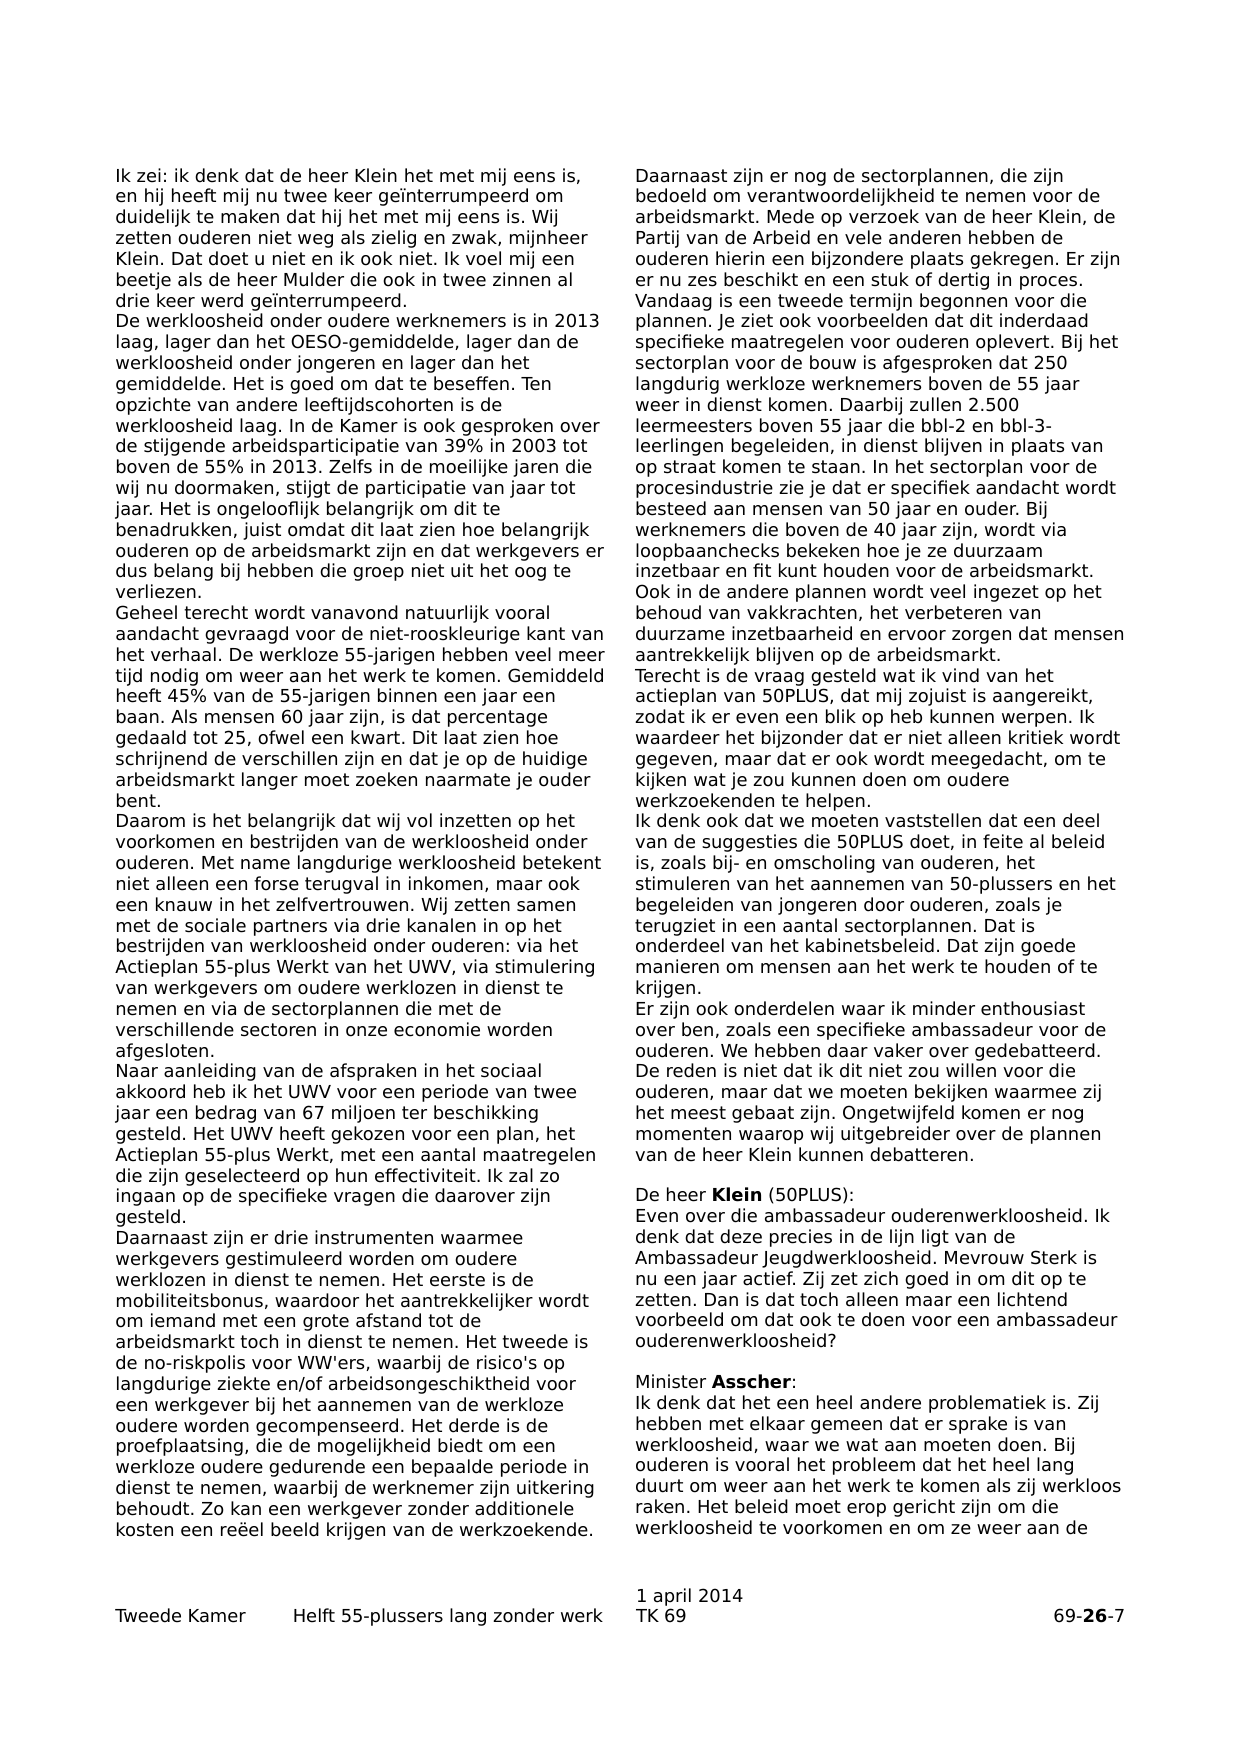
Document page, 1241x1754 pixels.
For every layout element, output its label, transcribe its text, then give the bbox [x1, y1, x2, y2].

text De werkloosheid onder oudere werknemers is in 2013 laag, lager dan het OESO-gemiddelde, lager dan de werkloosheid onder jongeren en lager dan het gemiddelde. Het is goed om dat te beseffen. Ten opzichte van andere leeftijdscohorten is de werkloosheid laag. In de Kamer is ook gesproken over de stijgende arbeidsparticipatie van 39% in 2003 tot boven de 55% in 2013. Zelfs in de moeilijke jaren die wij nu doormaken, stijgt de participatie van jaar tot jaar. Het is ongelooflijk belangrijk om dit te benadrukken, juist omdat dit laat zien hoe belangrijk ouderen op de arbeidsmarkt zijn en dat werkgevers er dus belang bij hebben die groep niet uit het oog te verliezen. [115, 311, 605, 603]
text Naar aanleiding van de afspraken in het sociaal akkoord heb ik het UWV voor een periode van twee jaar een bedrag van 67 miljoen ter beschikking gesteld. Het UWV heeft gekozen voor een plan, het Actieplan 55-plus Werkt, met een aantal maatregelen die zijn geselecteerd op hun effectiviteit. Ik zal zo ingaan op de specifieke vragen die daarover zijn gesteld. [115, 1061, 605, 1228]
text Even over die ambassadeur ouderenwerkloosheid. Ik denk dat deze precies in de lijn ligt van de Ambassadeur Jeugdwerkloosheid. Mevrouw Sterk is nu een jaar actief. Zij zet zich goed in om dit op te zetten. Dan is dat toch alleen maar een lichtend voorbeeld om dat ook te doen voor een ambassadeur ouderenwerkloosheid? [635, 1206, 1125, 1352]
text Ik zei: ik denk dat de heer Klein het met mij eens is, en hij heeft mij nu twee keer geïnterrumpeerd om duidelijk te maken dat hij het met mij eens is. Wij zetten ouderen niet weg als zielig en zwak, mijnheer Klein. Dat doet u niet en ik ook niet. Ik voel mij een beetje als de heer Mulder die ook in twee zinnen al drie keer werd geïnterrumpeerd. [115, 165, 605, 311]
text Minister Asscher: [635, 1372, 1125, 1393]
text Ik denk ook dat we moeten vaststellen dat een deel van de suggesties die 50PLUS doet, in feite al beleid is, zoals bij- en omscholing van ouderen, het stimuleren van het aannemen van 50-plussers en het begeleiden van jongeren door ouderen, zoals je terugziet in een aantal sectorplannen. Dat is onderdeel van het kabinetsbeleid. Dat zijn goede manieren om mensen aan het werk te houden of te krijgen. [635, 811, 1125, 999]
text Daarom is het belangrijk dat wij vol inzetten op het voorkomen en bestrijden van de werkloosheid onder ouderen. Met name langdurige werkloosheid betekent niet alleen een forse terugval in inkomen, maar ook een knauw in het zelfvertrouwen. Wij zetten samen met de sociale partners via drie kanalen in op het bestrijden van werkloosheid onder ouderen: via het Actieplan 55-plus Werkt van het UWV, via stimulering van werkgevers om oudere werklozen in dienst te nemen en via de sectorplannen die met de verschillende sectoren in onze economie worden afgesloten. [115, 811, 605, 1061]
text Daarnaast zijn er drie instrumenten waarmee werkgevers gestimuleerd worden om oudere werklozen in dienst te nemen. Het eerste is de mobiliteitsbonus, waardoor het aantrekkelijker wordt om iemand met een grote afstand tot de arbeidsmarkt toch in dienst te nemen. Het tweede is de no-riskpolis voor WW'ers, waarbij de risico's op langdurige ziekte en/of arbeidsongeschiktheid voor een werkgever bij het aannemen van de werkloze oudere worden gecompenseerd. Het derde is de proefplaatsing, die de mogelijkheid biedt om een werkloze oudere gedurende een bepaalde periode in dienst te nemen, waarbij de werknemer zijn uitkering behoudt. Zo kan een werkgever zonder additionele kosten een reëel beeld krijgen van de werkzoekende. [115, 1228, 605, 1540]
text De heer Klein (50PLUS): [635, 1185, 1125, 1206]
text Daarnaast zijn er nog de sectorplannen, die zijn bedoeld om verantwoordelijkheid te nemen voor de arbeidsmarkt. Mede op verzoek van de heer Klein, de Partij van de Arbeid en vele anderen hebben de ouderen hierin een bijzondere plaats gekregen. Er zijn er nu zes beschikt en een stuk of dertig in proces. Vandaag is een tweede termijn begonnen voor die plannen. Je ziet ook voorbeelden dat dit inderdaad specifieke maatregelen voor ouderen oplevert. Bij het sectorplan voor de bouw is afgesproken dat 250 langdurig werkloze werknemers boven de 55 jaar weer in dienst komen. Daarbij zullen 2.500 leermeesters boven 55 jaar die bbl-2 en bbl-3-leerlingen begeleiden, in dienst blijven in plaats van op straat komen te staan. In het sectorplan voor de procesindustrie zie je dat er specifiek aandacht wordt besteed aan mensen van 50 jaar en ouder. Bij werknemers die boven de 40 jaar zijn, wordt via loopbaanchecks bekeken hoe je ze duurzaam inzetbaar en fit kunt houden voor de arbeidsmarkt. Ook in de andere plannen wordt veel ingezet op het behoud van vakkrachten, het verbeteren van duurzame inzetbaarheid en ervoor zorgen dat mensen aantrekkelijk blijven op de arbeidsmarkt. [635, 165, 1125, 665]
text Ik denk dat het een heel andere problematiek is. Zij hebben met elkaar gemeen dat er sprake is van werkloosheid, waar we wat aan moeten doen. Bij ouderen is vooral het probleem dat het heel lang duurt om weer aan het werk te komen als zij werkloos raken. Het beleid moet erop gericht zijn om die werkloosheid te voorkomen en om ze weer aan de [635, 1393, 1125, 1538]
text Er zijn ook onderdelen waar ik minder enthousiast over ben, zoals een specifieke ambassadeur voor de ouderen. We hebben daar vaker over gedebatteerd. De reden is niet dat ik dit niet zou willen voor die ouderen, maar dat we moeten bekijken waarmee zij het meest gebaat zijn. Ongetwijfeld komen er nog momenten waarop wij uitgebreider over de plannen van de heer Klein kunnen debatteren. [635, 999, 1125, 1165]
text Terecht is de vraag gesteld wat ik vind van het actieplan van 50PLUS, dat mij zojuist is aangereikt, zodat ik er even een blik op heb kunnen werpen. Ik waardeer het bijzonder dat er niet alleen kritiek wordt gegeven, maar dat er ook wordt meegedacht, om te kijken wat je zou kunnen doen om oudere werkzoekenden te helpen. [635, 665, 1125, 811]
text Geheel terecht wordt vanavond natuurlijk vooral aandacht gevraagd voor de niet-rooskleurige kant van het verhaal. De werkloze 55-jarigen hebben veel meer tijd nodig om weer aan het werk te komen. Gemiddeld heeft 45% van de 55-jarigen binnen een jaar een baan. Als mensen 60 jaar zijn, is dat percentage gedaald tot 25, ofwel een kwart. Dit laat zien hoe schrijnend de verschillen zijn en dat je op de huidige arbeidsmarkt langer moet zoeken naarmate je ouder bent. [115, 603, 605, 811]
